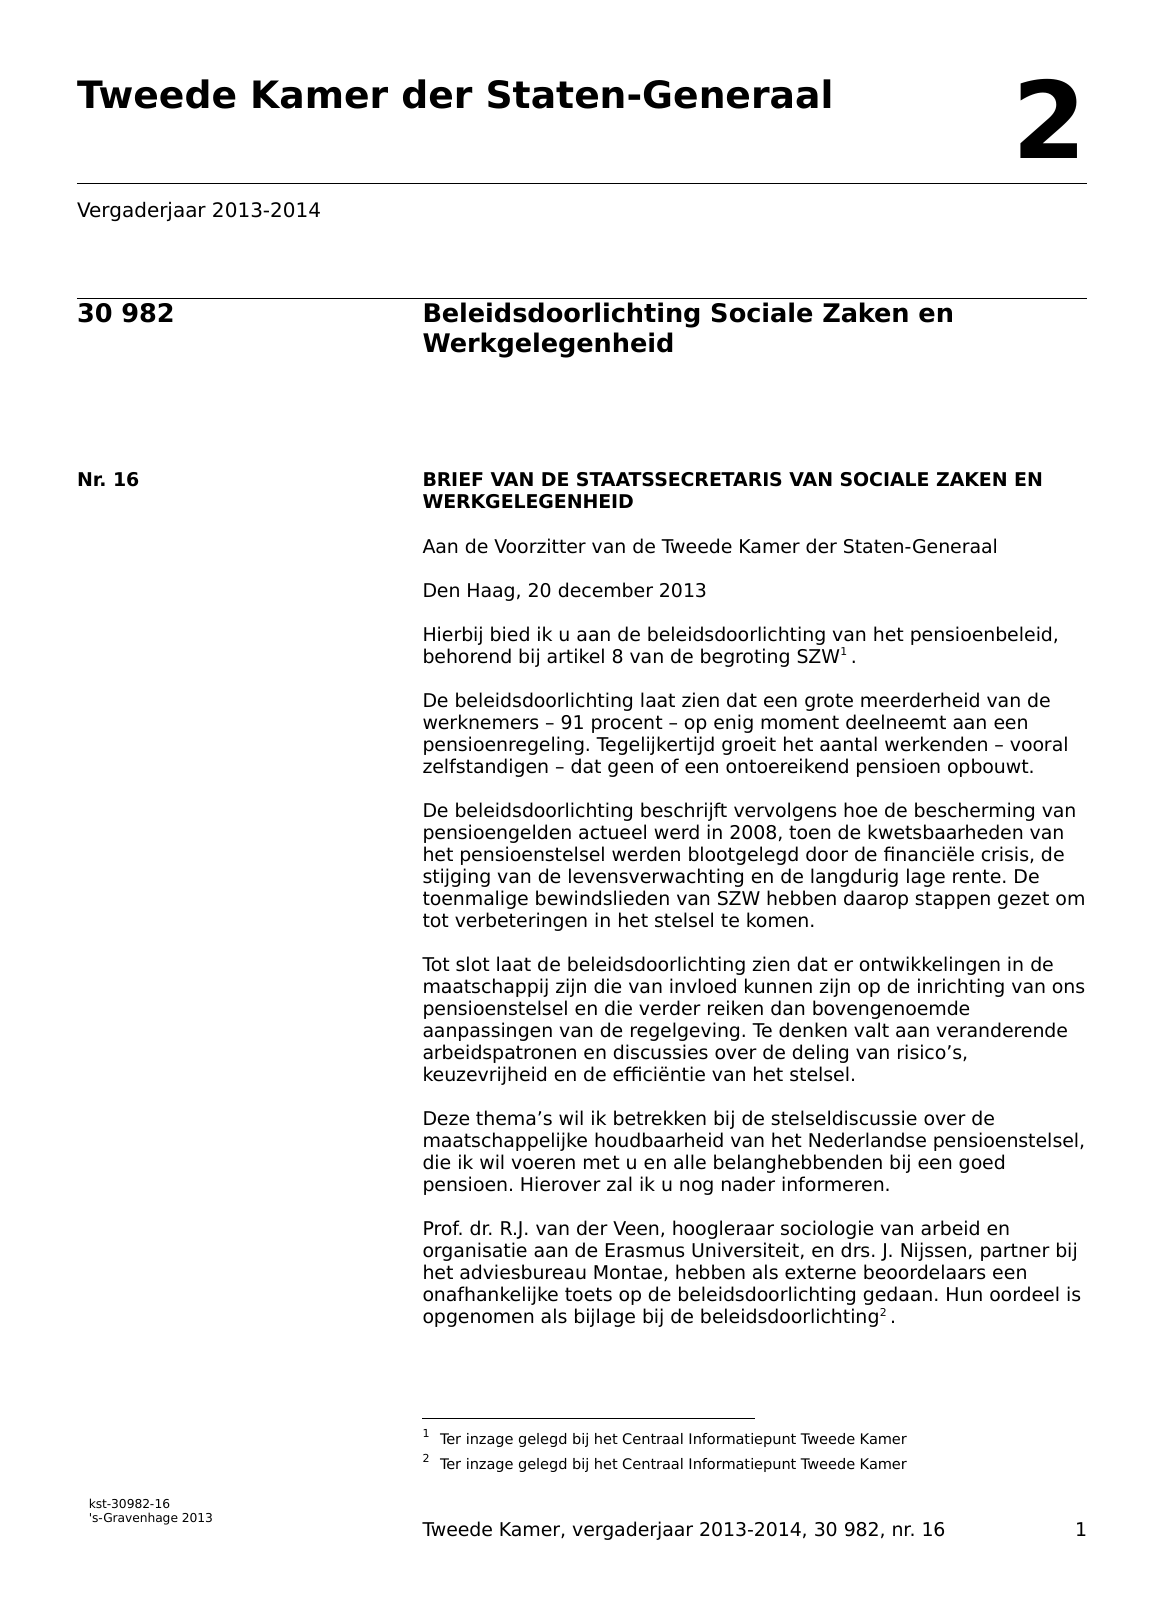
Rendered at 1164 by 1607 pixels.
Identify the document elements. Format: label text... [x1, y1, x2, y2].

subtitle Nr. 16 BRIEF VAN DE STAATSSECRETARIS VAN SOCIALE ZAKEN EN WERKGELEGENHEID [77, 469, 1087, 513]
text 's-Gravenhage 2013 [88, 1511, 323, 1525]
text Hierbij bied ik u aan de beleidsdoorlichting van het pensioenbeleid, behorend bij artikel 8 van de begroting SZW. [422, 624, 1087, 668]
subtitle 30 982 Beleidsdoorlichting Sociale Zaken en Werkgelegenheid [77, 299, 1087, 358]
text Deze thema’s wil ik betrekken bij de stelseldiscussie over de maatschappelijke houdbaarheid van het Nederlandse pensioenstelsel, die ik wil voeren met u en alle belanghebbenden bij een goed pensioen. Hierover zal ik u nog nader informeren. [422, 1108, 1087, 1196]
table_cell Vergaderjaar 2013-2014 [77, 184, 1087, 298]
text Ter inzage gelegd bij het Centraal Informatiepunt Tweede Kamer [422, 1427, 1087, 1449]
text Den Haag, 20 december 2013 [422, 580, 1087, 602]
text De beleidsdoorlichting laat zien dat een grote meerderheid van de werknemers – 91 procent – op enig moment deelneemt aan een pensioenregeling. Tegelijkertijd groeit het aantal werkenden – vooral zelfstandigen – dat geen of een ontoereikend pensioen opbouwt. [422, 690, 1087, 778]
text Tot slot laat de beleidsdoorlichting zien dat er ontwikkelingen in de maatschappij zijn die van invloed kunnen zijn op de inrichting van ons pensioenstelsel en die verder reiken dan bovengenoemde aanpassingen van de regelgeving. Te denken valt aan veranderende arbeidspatronen en discussies over de deling van risico’s, keuzevrijheid en de efficiëntie van het stelsel. [422, 954, 1087, 1086]
text De beleidsdoorlichting beschrijft vervolgens hoe de bescherming van pensioengelden actueel werd in 2008, toen de kwetsbaarheden van het pensioenstelsel werden blootgelegd door de financiële crisis, de stijging van de levensverwachting en de langdurig lage rente. De toenmalige bewindslieden van SZW hebben daarop stappen gezet om tot verbeteringen in het stelsel te komen. [422, 800, 1087, 932]
text Prof. dr. R.J. van der Veen, hoogleraar sociologie van arbeid en organisatie aan de Erasmus Universiteit, en drs. J. Nijssen, partner bij het adviesbureau Montae, hebben als externe beoordelaars een onafhankelijke toets op de beleidsdoorlichting gedaan. Hun oordeel is opgenomen als bijlage bij de beleidsdoorlichting. [422, 1218, 1087, 1328]
text Ter inzage gelegd bij het Centraal Informatiepunt Tweede Kamer [422, 1452, 1087, 1474]
text kst-30982-16 [88, 1497, 323, 1511]
table_header Tweede Kamer der Staten-Generaal [77, 59, 886, 183]
text Aan de Voorzitter van de Tweede Kamer der Staten-Generaal [422, 536, 1087, 557]
table_header 2 [886, 59, 1087, 183]
